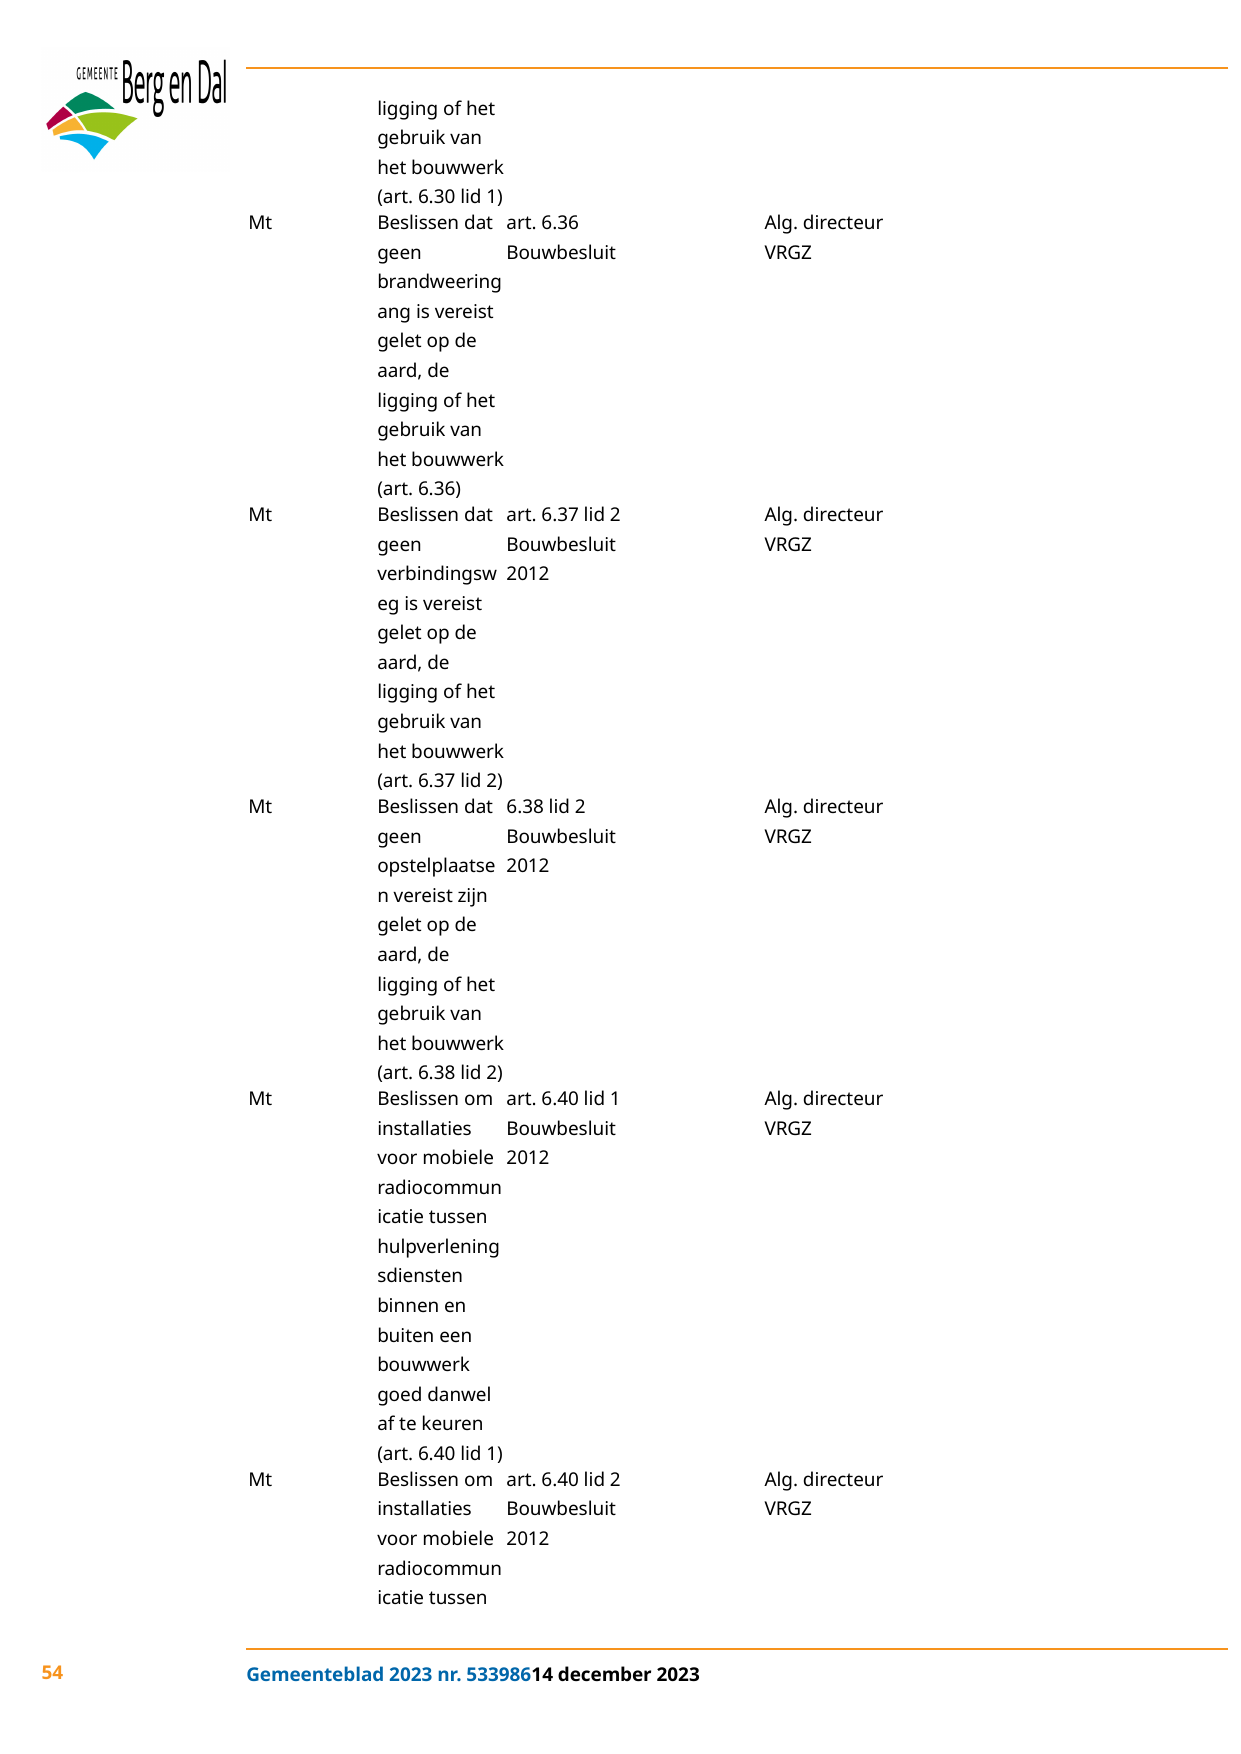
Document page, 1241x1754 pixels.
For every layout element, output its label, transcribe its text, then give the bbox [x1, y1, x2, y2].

table_cell art. 6.40 lid 2 Bouwbesluit 2012 [506, 1466, 635, 1610]
table_cell Mt [248, 793, 377, 1085]
table_cell [894, 1466, 1022, 1610]
table_cell art. 6.40 lid 1 Bouwbesluit 2012 [506, 1085, 635, 1466]
table_cell art. 6.36 Bouwbesluit [506, 209, 635, 501]
table_cell Mt [248, 501, 377, 793]
table_cell [1023, 501, 1152, 793]
table_cell [506, 95, 635, 209]
table_cell [1023, 1466, 1152, 1610]
table_cell ligging of het gebruik van het bouwwerk (art. 6.30 lid 1) [377, 95, 506, 209]
table_cell [635, 209, 764, 501]
table_cell Alg. directeur VRGZ [764, 209, 893, 501]
table_cell Alg. directeur VRGZ [764, 793, 893, 1085]
table_cell Alg. directeur VRGZ [764, 1466, 893, 1610]
table_cell [764, 95, 893, 209]
picture [41, 47, 231, 172]
table_cell Alg. directeur VRGZ [764, 501, 893, 793]
table_cell [894, 1085, 1022, 1466]
table_cell [635, 1466, 764, 1610]
table_cell [1023, 793, 1152, 1085]
table_cell Mt [248, 1466, 377, 1610]
table_cell Beslissen dat geen opstelplaatsen vereist zijn gelet op de aard, de ligging of het gebruik van het bouwwerk (art. 6.38 lid 2) [377, 793, 506, 1085]
table_cell [894, 793, 1022, 1085]
table_cell [1023, 209, 1152, 501]
table_cell Mt [248, 1085, 377, 1466]
table_cell Mt [248, 209, 377, 501]
table_cell Beslissen dat geen verbindingsweg is vereist gelet op de aard, de ligging of het gebruik van het bouwwerk (art. 6.37 lid 2) [377, 501, 506, 793]
table_cell Beslissen dat geen brandweeringang is vereist gelet op de aard, de ligging of het gebruik van het bouwwerk (art. 6.36) [377, 209, 506, 501]
table_cell Alg. directeur VRGZ [764, 1085, 893, 1466]
table_cell [894, 501, 1022, 793]
table_cell [635, 1085, 764, 1466]
table_cell [894, 95, 1022, 209]
table_cell [635, 95, 764, 209]
table_cell [635, 793, 764, 1085]
table_cell [894, 209, 1022, 501]
table_cell [635, 501, 764, 793]
table_cell art. 6.37 lid 2 Bouwbesluit 2012 [506, 501, 635, 793]
table_cell 6.38 lid 2 Bouwbesluit 2012 [506, 793, 635, 1085]
table_cell [1023, 95, 1152, 209]
table_cell [1023, 1085, 1152, 1466]
table_cell [248, 95, 377, 209]
table_cell Beslissen om installaties voor mobiele radiocommunicatie tussen hulpverleningsdiensten binnen en buiten een bouwwerk goed danwel af te keuren (art. 6.40 lid 1) [377, 1085, 506, 1466]
table_cell Beslissen om installaties voor mobiele radiocommunicatie tussen [377, 1466, 506, 1610]
